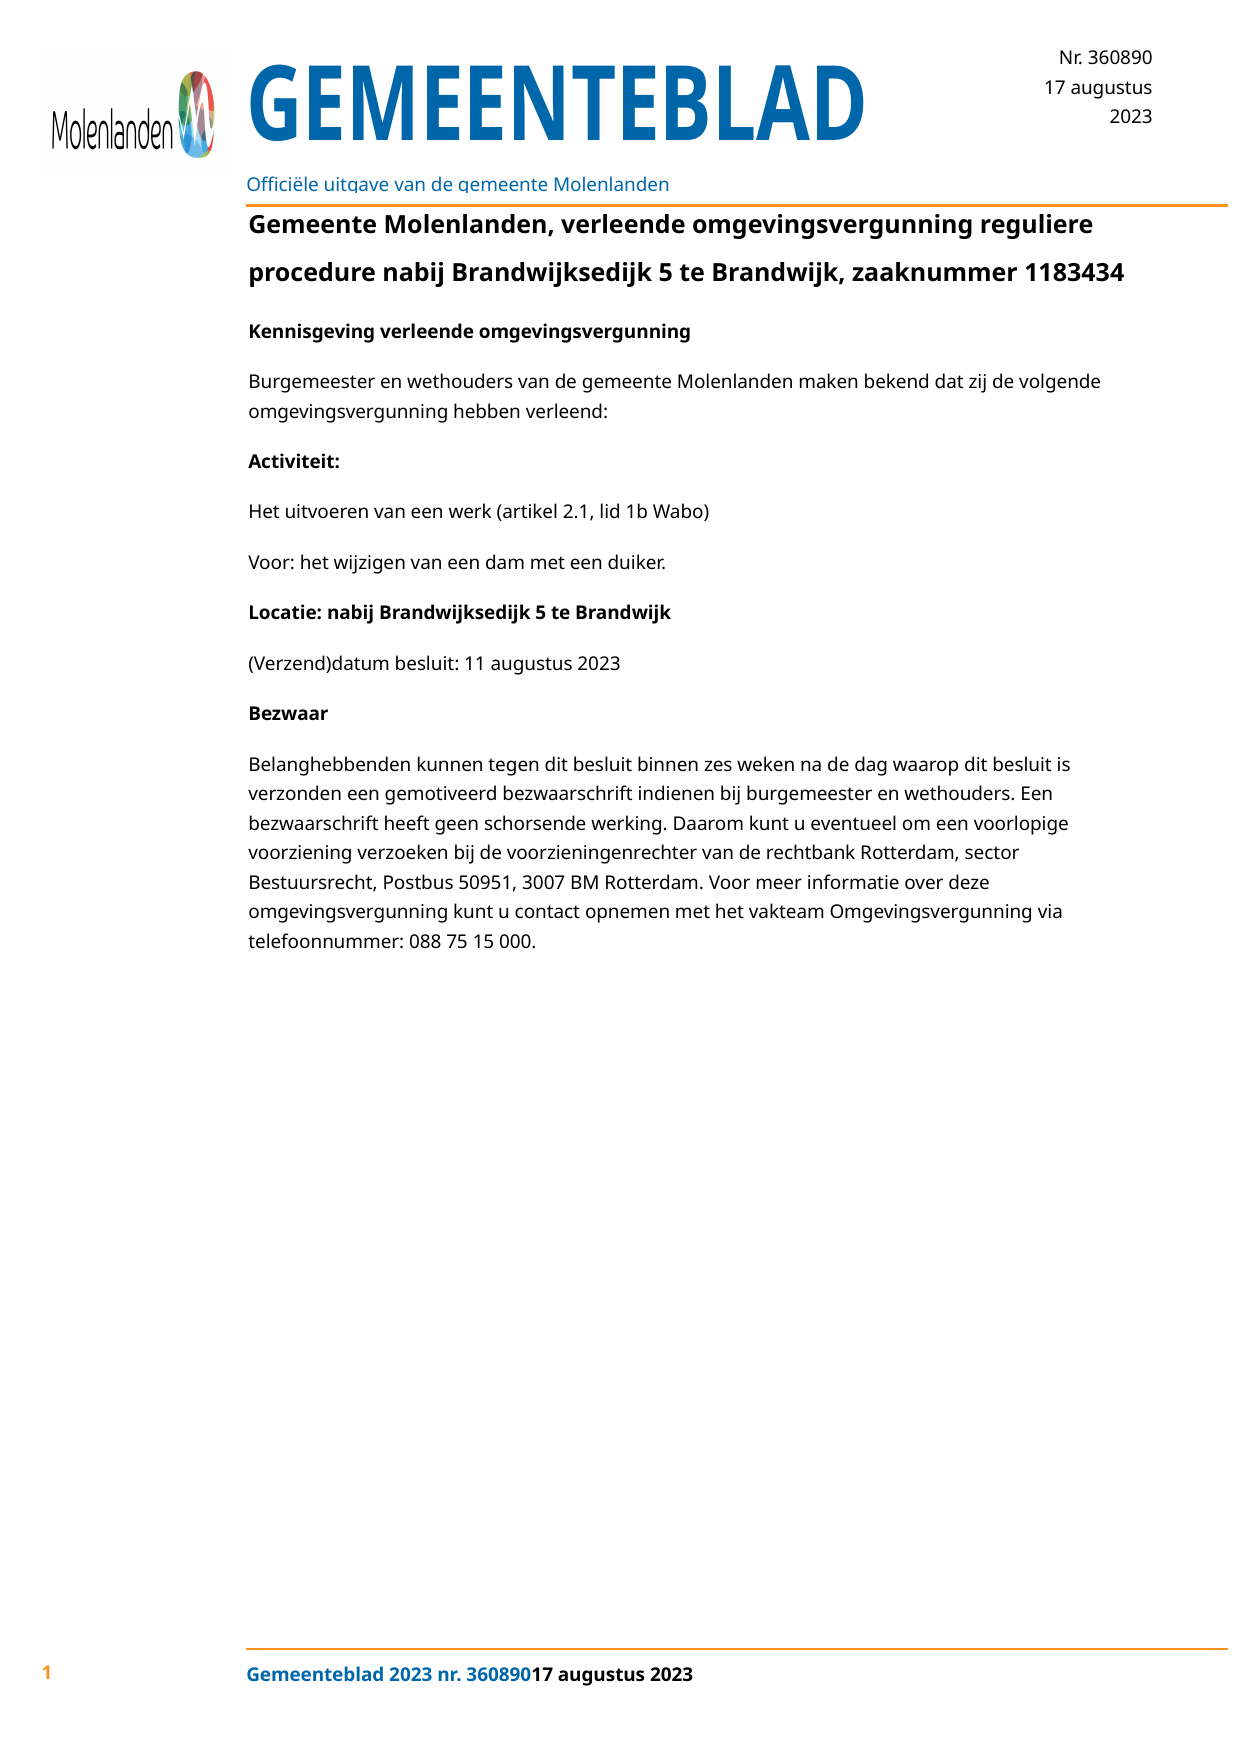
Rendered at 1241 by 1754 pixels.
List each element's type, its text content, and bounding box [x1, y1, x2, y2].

text Voor: het wijzigen van een dam met een duiker. [248, 549, 1152, 575]
text Gemeente Molenlanden, verleende omgevingsvergunning reguliere procedure nabij Brandwijksedijk 5 te Brandwijk, zaaknummer 1183434 [248, 207, 1152, 288]
text Activiteit: [248, 448, 1152, 474]
text Burgemeester en wethouders van de gemeente Molenlanden maken bekend dat zij de volgende omgevingsvergunning hebben verleend: [248, 368, 1152, 424]
text Kennisgeving verleende omgevingsvergunning [248, 318, 1152, 344]
text Het uitvoeren van een werk (artikel 2.1, lid 1b Wabo) [248, 499, 1152, 524]
text Bezwaar [248, 700, 1152, 726]
text (Verzend)datum besluit: 11 augustus 2023 [248, 650, 1152, 676]
picture [41, 47, 231, 172]
text Belanghebbenden kunnen tegen dit besluit binnen zes weken na de dag waarop dit besluit is verzonden een gemotiveerd bezwaarschrift indienen bij burgemeester en wethouders. Een bezwaarschrift heeft geen schorsende werking. Daarom kunt u eventueel om een voorlopige voorziening verzoeken bij de voorzieningenrechter van de rechtbank Rotterdam, sector Bestuursrecht, Postbus 50951, 3007 BM Rotterdam. Voor meer informatie over deze omgevingsvergunning kunt u contact opnemen met het vakteam Omgevingsvergunning via telefoonnummer: 088 75 15 000. [248, 751, 1152, 954]
text Locatie: nabij Brandwijksedijk 5 te Brandwijk [248, 599, 1152, 625]
